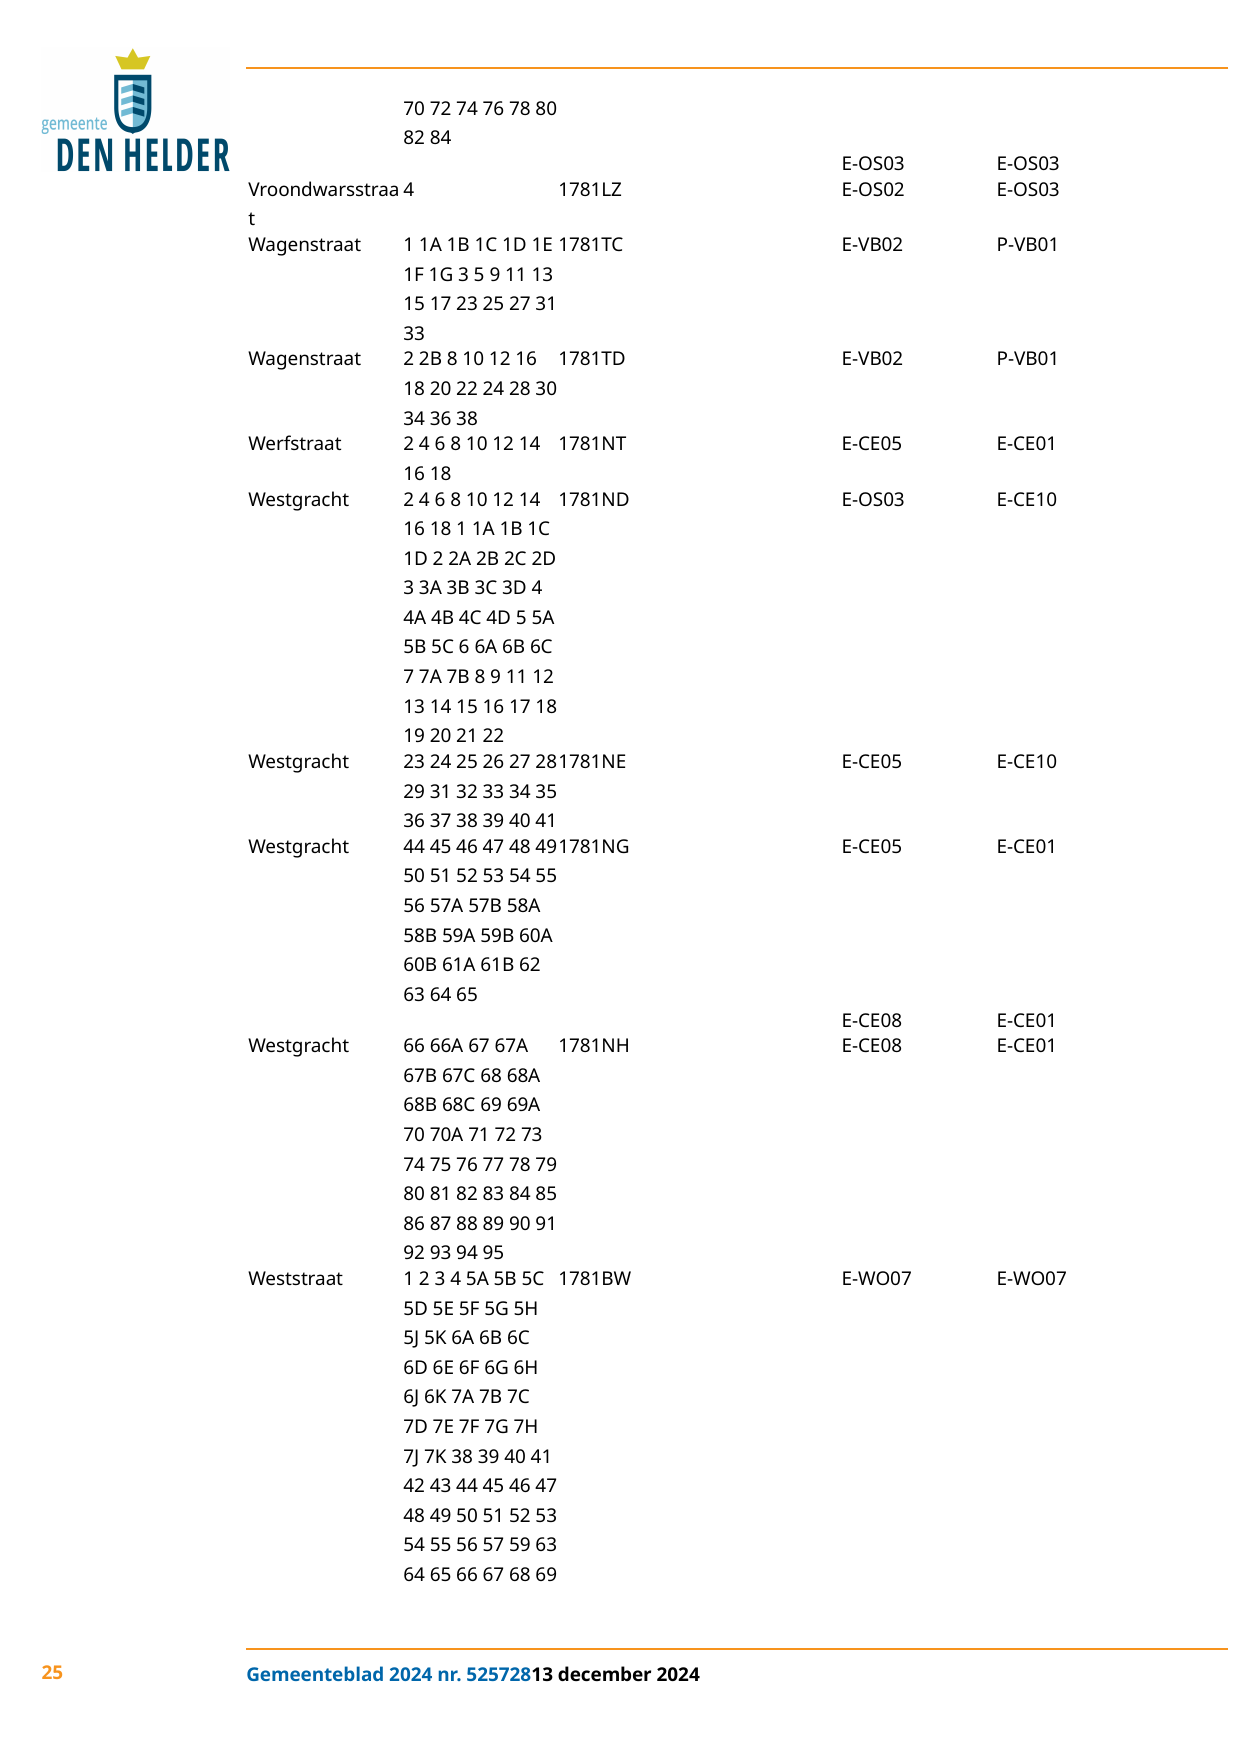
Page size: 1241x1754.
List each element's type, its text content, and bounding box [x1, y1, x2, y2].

table_cell 1781TC [558, 231, 841, 346]
table_cell [558, 95, 841, 150]
table_cell E-CE10 [996, 486, 1152, 748]
table_cell E-WO07 [841, 1265, 996, 1587]
table_cell 1781TD [558, 346, 841, 431]
table_cell 1781NG [558, 833, 841, 1007]
table_cell P-VB01 [996, 231, 1152, 346]
picture [220, 160, 224, 172]
table_cell 1781NE [558, 748, 841, 833]
table_cell [403, 1007, 558, 1032]
table_cell E-VB02 [841, 346, 996, 431]
picture [100, 154, 106, 172]
table_cell Westgracht [248, 1033, 403, 1265]
table_cell 70 72 74 76 78 80 82 84 [403, 95, 558, 150]
table_cell E-CE01 [996, 833, 1152, 1007]
table_cell E-CE05 [841, 833, 996, 1007]
table_cell E-OS02 [841, 176, 996, 231]
table_cell 44 45 46 47 48 49 50 51 52 53 54 55 56 57A 57B 58A 58B 59A 59B 60A 60B 61A 61B 62 63 64 65 [403, 833, 558, 1007]
table_cell [558, 1007, 841, 1032]
table_cell E-OS03 [841, 486, 996, 748]
table_cell Weststraat [248, 1265, 403, 1587]
table_cell 1781LZ [558, 176, 841, 231]
table_cell E-CE08 [841, 1007, 996, 1032]
picture [41, 47, 231, 172]
table_cell Wagenstraat [248, 231, 403, 346]
table_cell [996, 95, 1152, 150]
table_cell 2 4 6 8 10 12 14 16 18 1 1A 1B 1C 1D 2 2A 2B 2C 2D 3 3A 3B 3C 3D 4 4A 4B 4C 4D 5 5A 5B 5C 6 6A 6B 6C 7 7A 7B 8 9 11 12 13 14 15 16 17 18 19 20 21 22 [403, 486, 558, 748]
table_cell E-CE05 [841, 748, 996, 833]
table_cell 2 2B 8 10 12 16 18 20 22 24 28 30 34 36 38 [403, 346, 558, 431]
table_cell [841, 95, 996, 150]
table_cell 1781ND [558, 486, 841, 748]
picture [130, 157, 135, 172]
table_cell P-VB01 [996, 346, 1152, 431]
table_cell [403, 150, 558, 176]
table_cell 1 1A 1B 1C 1D 1E 1F 1G 3 5 9 11 13 15 17 23 25 27 31 33 [403, 231, 558, 346]
table_cell Werfstraat [248, 431, 403, 486]
table_cell Wagenstraat [248, 346, 403, 431]
table_cell 1781NT [558, 431, 841, 486]
table_cell E-CE05 [841, 431, 996, 486]
table_cell Westgracht [248, 486, 403, 748]
table_cell [248, 1007, 403, 1032]
picture [63, 144, 68, 165]
table_cell [248, 150, 403, 176]
table_cell 2 4 6 8 10 12 14 16 18 [403, 431, 558, 486]
table_cell 66 66A 67 67A 67B 67C 68 68A 68B 68C 69 69A 70 70A 71 72 73 74 75 76 77 78 79 80 81 82 83 84 85 86 87 88 89 90 91 92 93 94 95 [403, 1033, 558, 1265]
table_cell Westgracht [248, 748, 403, 833]
table_cell E-OS03 [841, 150, 996, 176]
table_cell [558, 150, 841, 176]
table_cell Vroondwarsstraat [248, 176, 403, 231]
table_cell E-CE01 [996, 1033, 1152, 1265]
table_cell E-CE10 [996, 748, 1152, 833]
table_cell E-OS03 [996, 176, 1152, 231]
table_cell 1 2 3 4 5A 5B 5C 5D 5E 5F 5G 5H 5J 5K 6A 6B 6C 6D 6E 6F 6G 6H 6J 6K 7A 7B 7C 7D 7E 7F 7G 7H 7J 7K 38 39 40 41 42 43 44 45 46 47 48 49 50 51 52 53 54 55 56 57 59 63 64 65 66 67 68 69 [403, 1265, 558, 1587]
table_cell [248, 95, 403, 150]
table_cell E-CE01 [996, 1007, 1152, 1032]
table_cell 1781BW [558, 1265, 841, 1587]
table_cell 4 [403, 176, 558, 231]
table_cell E-CE08 [841, 1033, 996, 1265]
table_cell E-OS03 [996, 150, 1152, 176]
table_cell 23 24 25 26 27 28 29 31 32 33 34 35 36 37 38 39 40 41 [403, 748, 558, 833]
table_cell 1781NH [558, 1033, 841, 1265]
table_cell E-CE01 [996, 431, 1152, 486]
table_cell E-WO07 [996, 1265, 1152, 1587]
table_cell Westgracht [248, 833, 403, 1007]
picture [182, 144, 187, 165]
table_cell E-VB02 [841, 231, 996, 346]
